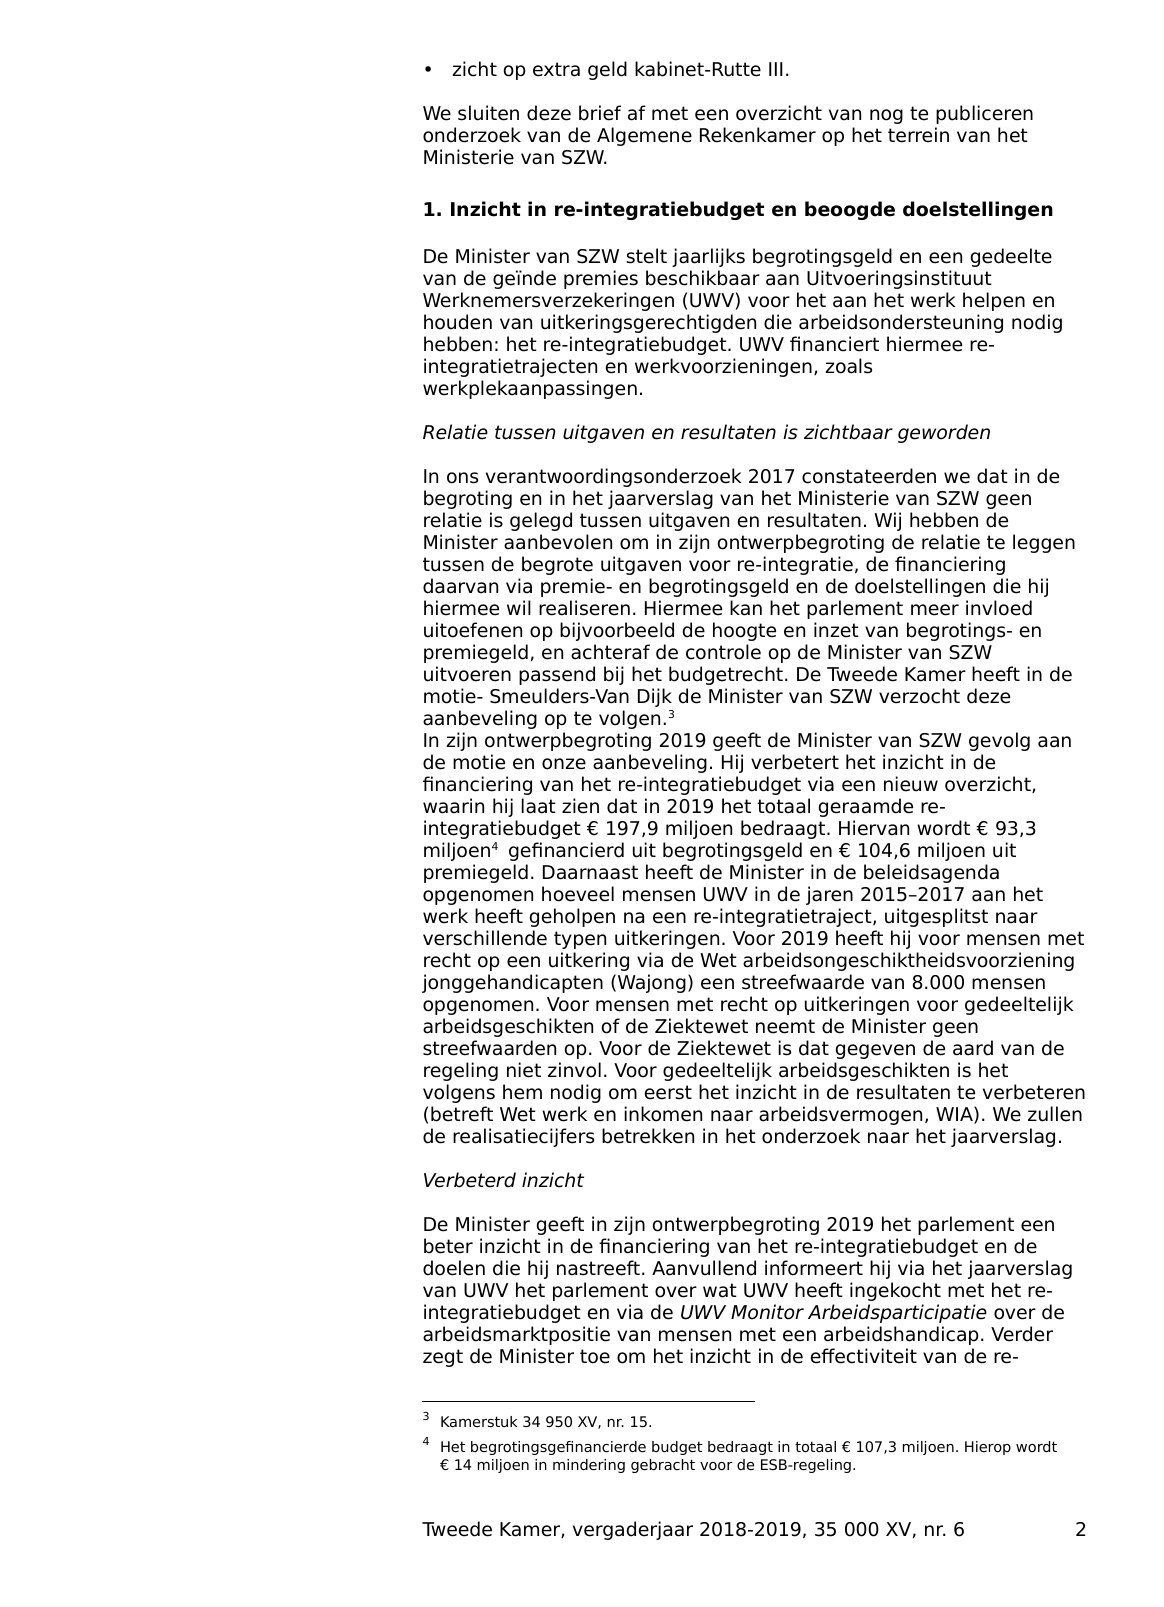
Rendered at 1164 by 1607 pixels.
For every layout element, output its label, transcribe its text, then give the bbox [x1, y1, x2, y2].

text In ons verantwoordingsonderzoek 2017 constateerden we dat in de begroting en in het jaarverslag van het Ministerie van SZW geen relatie is gelegd tussen uitgaven en resultaten. Wij hebben de Minister aanbevolen om in zijn ontwerpbegroting de relatie te leggen tussen de begrote uitgaven voor re-integratie, de financiering daarvan via premie- en begrotingsgeld en de doelstellingen die hij hiermee wil realiseren. Hiermee kan het parlement meer invloed uitoefenen op bijvoorbeeld de hoogte en inzet van begrotings- en premiegeld, en achteraf de controle op de Minister van SZW uitvoeren passend bij het budgetrecht. De Tweede Kamer heeft in de motie- Smeulders-Van Dijk de Minister van SZW verzocht deze aanbeveling op te volgen. [422, 466, 1087, 730]
text Kamerstuk 34 950 XV, nr. 15. [422, 1410, 1087, 1432]
text De Minister geeft in zijn ontwerpbegroting 2019 het parlement een beter inzicht in de financiering van het re-integratiebudget en de doelen die hij nastreeft. Aanvullend informeert hij via het jaarverslag van UWV het parlement over wat UWV heeft ingekocht met het re-integratiebudget en via de UWV Monitor Arbeidsparticipatie over de arbeidsmarktpositie van mensen met een arbeidshandicap. Verder zegt de Minister toe om het inzicht in de effectiviteit van de re- [422, 1214, 1087, 1368]
text Het begrotingsgefinancierde budget bedraagt in totaal € 107,3 miljoen. Hierop wordt € 14 miljoen in mindering gebracht voor de ESB-regeling. [422, 1435, 1087, 1474]
subtitle Verbeterd inzicht [422, 1170, 1087, 1192]
text De Minister van SZW stelt jaarlijks begrotingsgeld en een gedeelte van de geïnde premies beschikbaar aan Uitvoeringsinstituut Werknemersverzekeringen (UWV) voor het aan het werk helpen en houden van uitkeringsgerechtigden die arbeidsondersteuning nodig hebben: het re-integratiebudget. UWV financiert hiermee re-integratietrajecten en werkvoorzieningen, zoals werkplekaanpassingen. [422, 246, 1087, 400]
text In zijn ontwerpbegroting 2019 geeft de Minister van SZW gevolg aan de motie en onze aanbeveling. Hij verbetert het inzicht in de financiering van het re-integratiebudget via een nieuw overzicht, waarin hij laat zien dat in 2019 het totaal geraamde re-integratiebudget € 197,9 miljoen bedraagt. Hiervan wordt € 93,3 miljoen gefinancierd uit begrotingsgeld en € 104,6 miljoen uit premiegeld. Daarnaast heeft de Minister in de beleidsagenda opgenomen hoeveel mensen UWV in de jaren 2015–2017 aan het werk heeft geholpen na een re-integratietraject, uitgesplitst naar verschillende typen uitkeringen. Voor 2019 heeft hij voor mensen met recht op een uitkering via de Wet arbeidsongeschiktheidsvoorziening jonggehandicapten (Wajong) een streefwaarde van 8.000 mensen opgenomen. Voor mensen met recht op uitkeringen voor gedeeltelijk arbeidsgeschikten of de Ziektewet neemt de Minister geen streefwaarden op. Voor de Ziektewet is dat gegeven de aard van de regeling niet zinvol. Voor gedeeltelijk arbeidsgeschikten is het volgens hem nodig om eerst het inzicht in de resultaten te verbeteren (betreft Wet werk en inkomen naar arbeidsvermogen, WIA). We zullen de realisatiecijfers betrekken in het onderzoek naar het jaarverslag. [422, 730, 1087, 1148]
text • zicht op extra geld kabinet-Rutte III. [422, 59, 1087, 81]
subtitle Relatie tussen uitgaven en resultaten is zichtbaar geworden [422, 422, 1087, 444]
text We sluiten deze brief af met een overzicht van nog te publiceren onderzoek van de Algemene Rekenkamer op het terrein van het Ministerie van SZW. [422, 103, 1087, 169]
subtitle 1. Inzicht in re-integratiebudget en beoogde doelstellingen [422, 199, 1087, 221]
